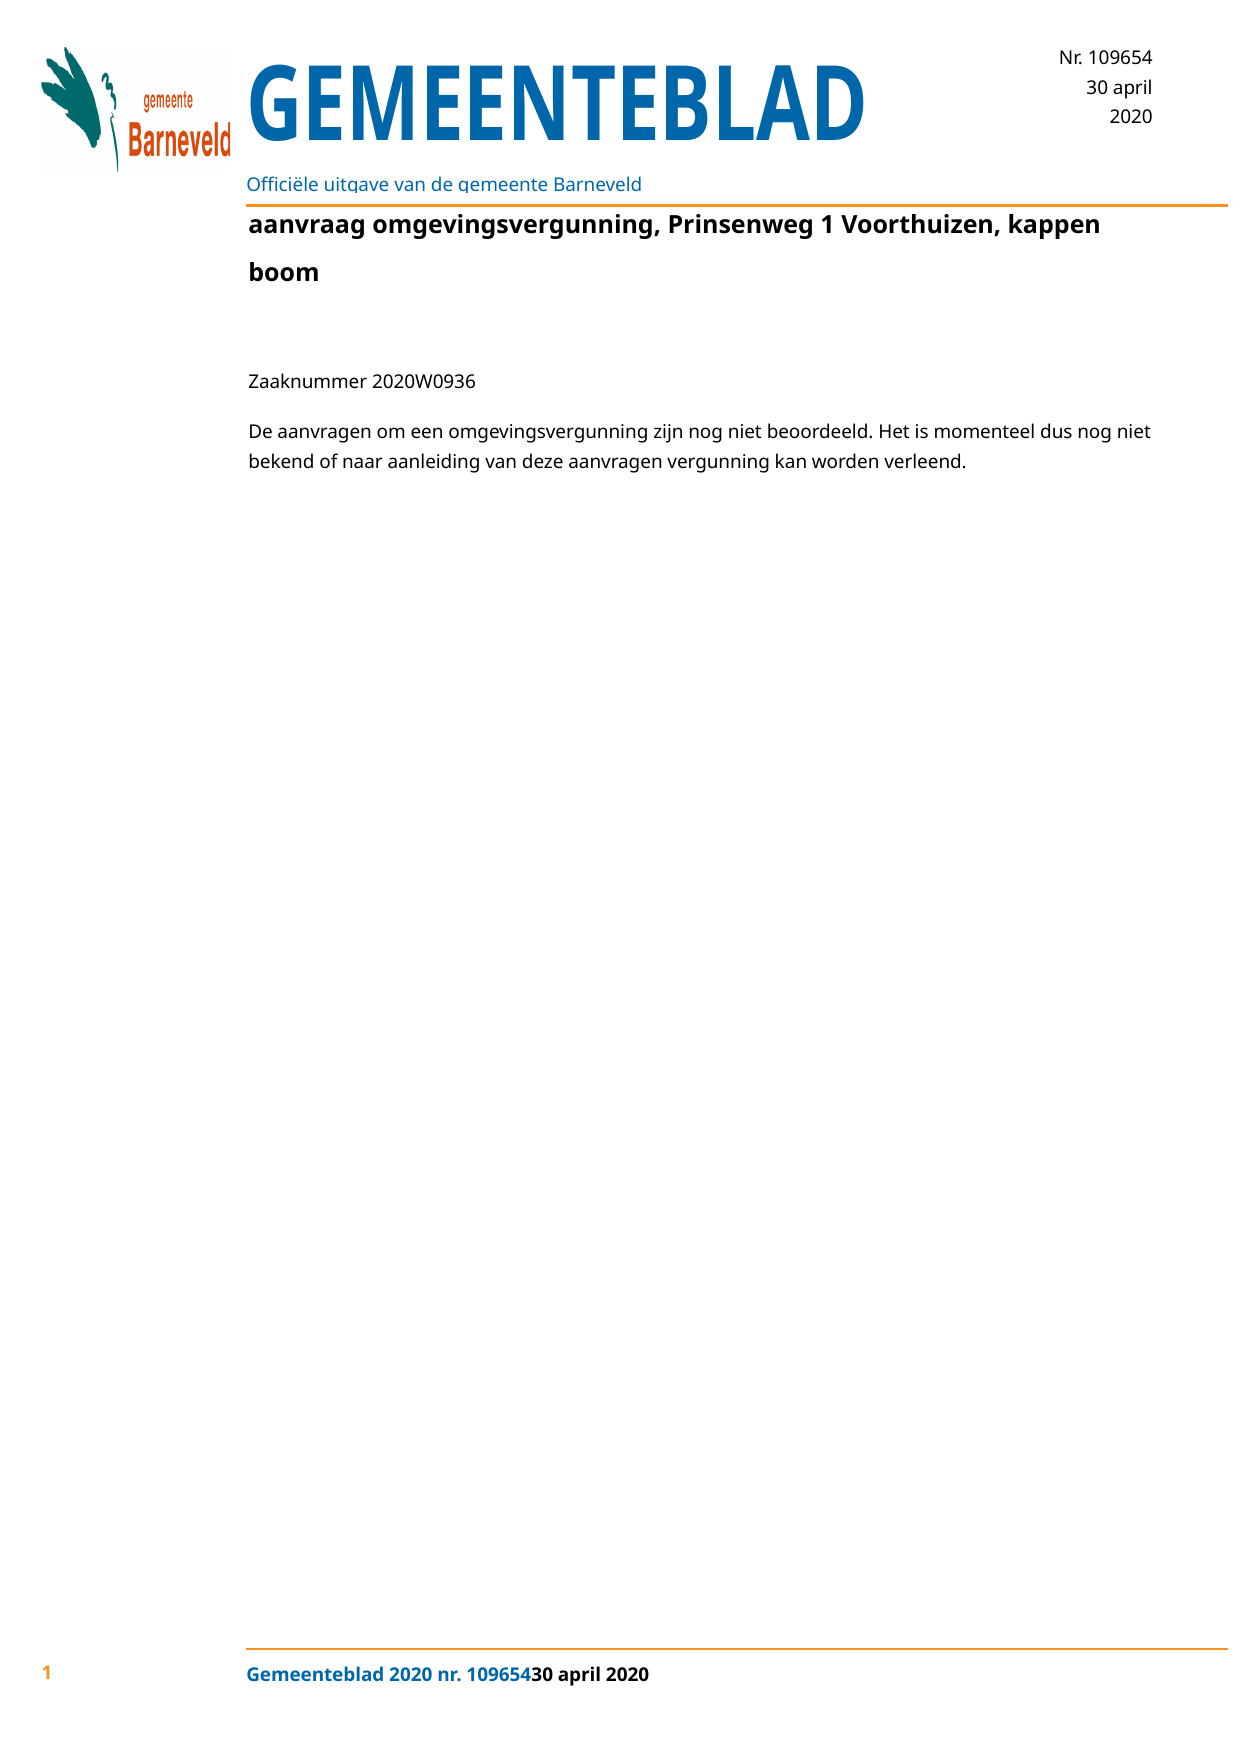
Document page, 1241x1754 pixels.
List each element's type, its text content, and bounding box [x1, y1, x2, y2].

picture [41, 47, 231, 172]
text De aanvragen om een omgevingsvergunning zijn nog niet beoordeeld. Het is momenteel dus nog niet bekend of naar aanleiding van deze aanvragen vergunning kan worden verleend. [248, 419, 1152, 474]
text Zaaknummer 2020W0936 [248, 368, 1152, 394]
text aanvraag omgevingsvergunning, Prinsenweg 1 Voorthuizen, kappen boom [248, 207, 1152, 288]
